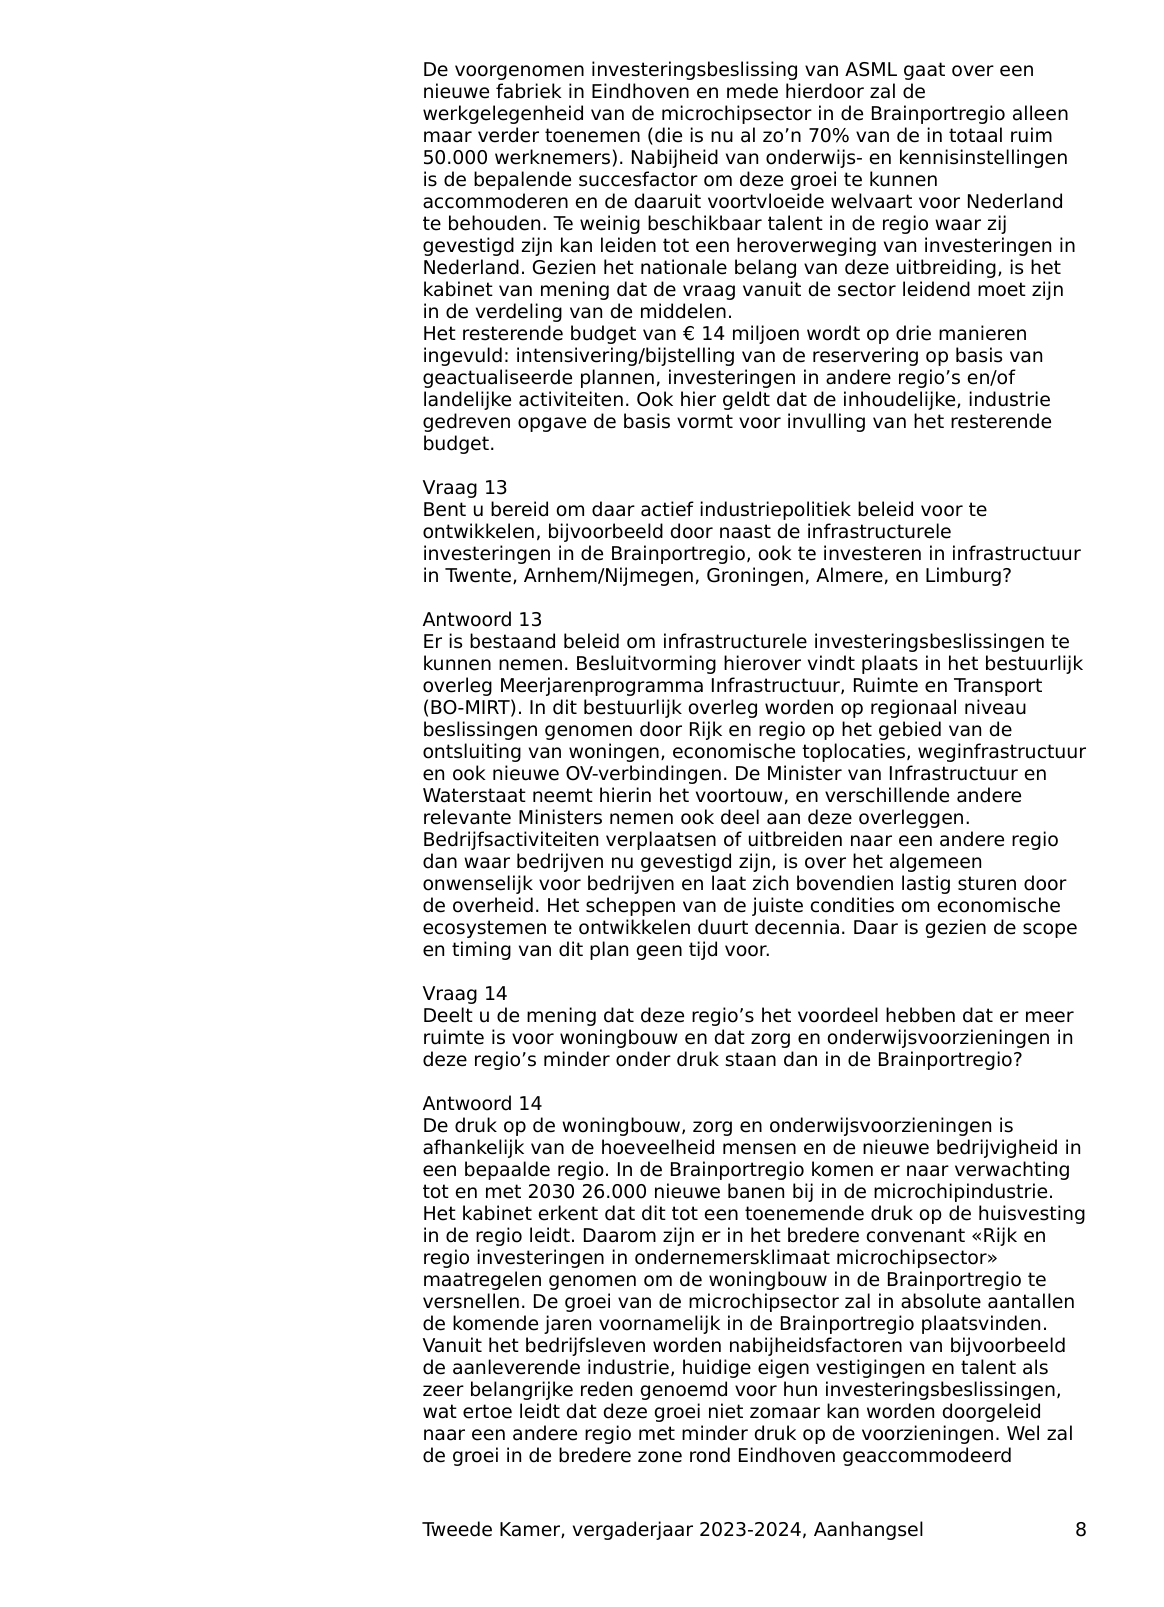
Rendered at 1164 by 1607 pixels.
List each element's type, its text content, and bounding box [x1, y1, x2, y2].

text Er is bestaand beleid om infrastructurele investeringsbeslissingen te kunnen nemen. Besluitvorming hierover vindt plaats in het bestuurlijk overleg Meerjarenprogramma Infrastructuur, Ruimte en Transport (BO-MIRT). In dit bestuurlijk overleg worden op regionaal niveau beslissingen genomen door Rijk en regio op het gebied van de ontsluiting van woningen, economische toplocaties, weginfrastructuur en ook nieuwe OV-verbindingen. De Minister van Infrastructuur en Waterstaat neemt hierin het voortouw, en verschillende andere relevante Ministers nemen ook deel aan deze overleggen. [422, 631, 1087, 829]
text Vraag 13 [422, 477, 1087, 499]
text Deelt u de mening dat deze regio’s het voordeel hebben dat er meer ruimte is voor woningbouw en dat zorg en onderwijsvoorzieningen in deze regio’s minder onder druk staan dan in de Brainportregio? [422, 1005, 1087, 1071]
text Vraag 14 [422, 983, 1087, 1005]
text Bent u bereid om daar actief industriepolitiek beleid voor te ontwikkelen, bijvoorbeeld door naast de infrastructurele investeringen in de Brainportregio, ook te investeren in infrastructuur in Twente, Arnhem/Nijmegen, Groningen, Almere, en Limburg? [422, 499, 1087, 587]
text De druk op de woningbouw, zorg en onderwijsvoorzieningen is afhankelijk van de hoeveelheid mensen en de nieuwe bedrijvigheid in een bepaalde regio. In de Brainportregio komen er naar verwachting tot en met 2030 26.000 nieuwe banen bij in de microchipindustrie. Het kabinet erkent dat dit tot een toenemende druk op de huisvesting in de regio leidt. Daarom zijn er in het bredere convenant «Rijk en regio investeringen in ondernemersklimaat microchipsector» maatregelen genomen om de woningbouw in de Brainportregio te versnellen. De groei van de microchipsector zal in absolute aantallen de komende jaren voornamelijk in de Brainportregio plaatsvinden. Vanuit het bedrijfsleven worden nabijheidsfactoren van bijvoorbeeld de aanleverende industrie, huidige eigen vestigingen en talent als zeer belangrijke reden genoemd voor hun investeringsbeslissingen, wat ertoe leidt dat deze groei niet zomaar kan worden doorgeleid naar een andere regio met minder druk op de voorzieningen. Wel zal de groei in de bredere zone rond Eindhoven geaccommodeerd [422, 1115, 1087, 1467]
text Antwoord 14 [422, 1093, 1087, 1115]
text De voorgenomen investeringsbeslissing van ASML gaat over een nieuwe fabriek in Eindhoven en mede hierdoor zal de werkgelegenheid van de microchipsector in de Brainportregio alleen maar verder toenemen (die is nu al zo’n 70% van de in totaal ruim 50.000 werknemers). Nabijheid van onderwijs- en kennisinstellingen is de bepalende succesfactor om deze groei te kunnen accommoderen en de daaruit voortvloeide welvaart voor Nederland te behouden. Te weinig beschikbaar talent in de regio waar zij gevestigd zijn kan leiden tot een heroverweging van investeringen in Nederland. Gezien het nationale belang van deze uitbreiding, is het kabinet van mening dat de vraag vanuit de sector leidend moet zijn in de verdeling van de middelen. [422, 59, 1087, 323]
text Antwoord 13 [422, 609, 1087, 631]
text Bedrijfsactiviteiten verplaatsen of uitbreiden naar een andere regio dan waar bedrijven nu gevestigd zijn, is over het algemeen onwenselijk voor bedrijven en laat zich bovendien lastig sturen door de overheid. Het scheppen van de juiste condities om economische ecosystemen te ontwikkelen duurt decennia. Daar is gezien de scope en timing van dit plan geen tijd voor. [422, 829, 1087, 961]
text Het resterende budget van € 14 miljoen wordt op drie manieren ingevuld: intensivering/bijstelling van de reservering op basis van geactualiseerde plannen, investeringen in andere regio’s en/of landelijke activiteiten. Ook hier geldt dat de inhoudelijke, industrie gedreven opgave de basis vormt voor invulling van het resterende budget. [422, 323, 1087, 455]
